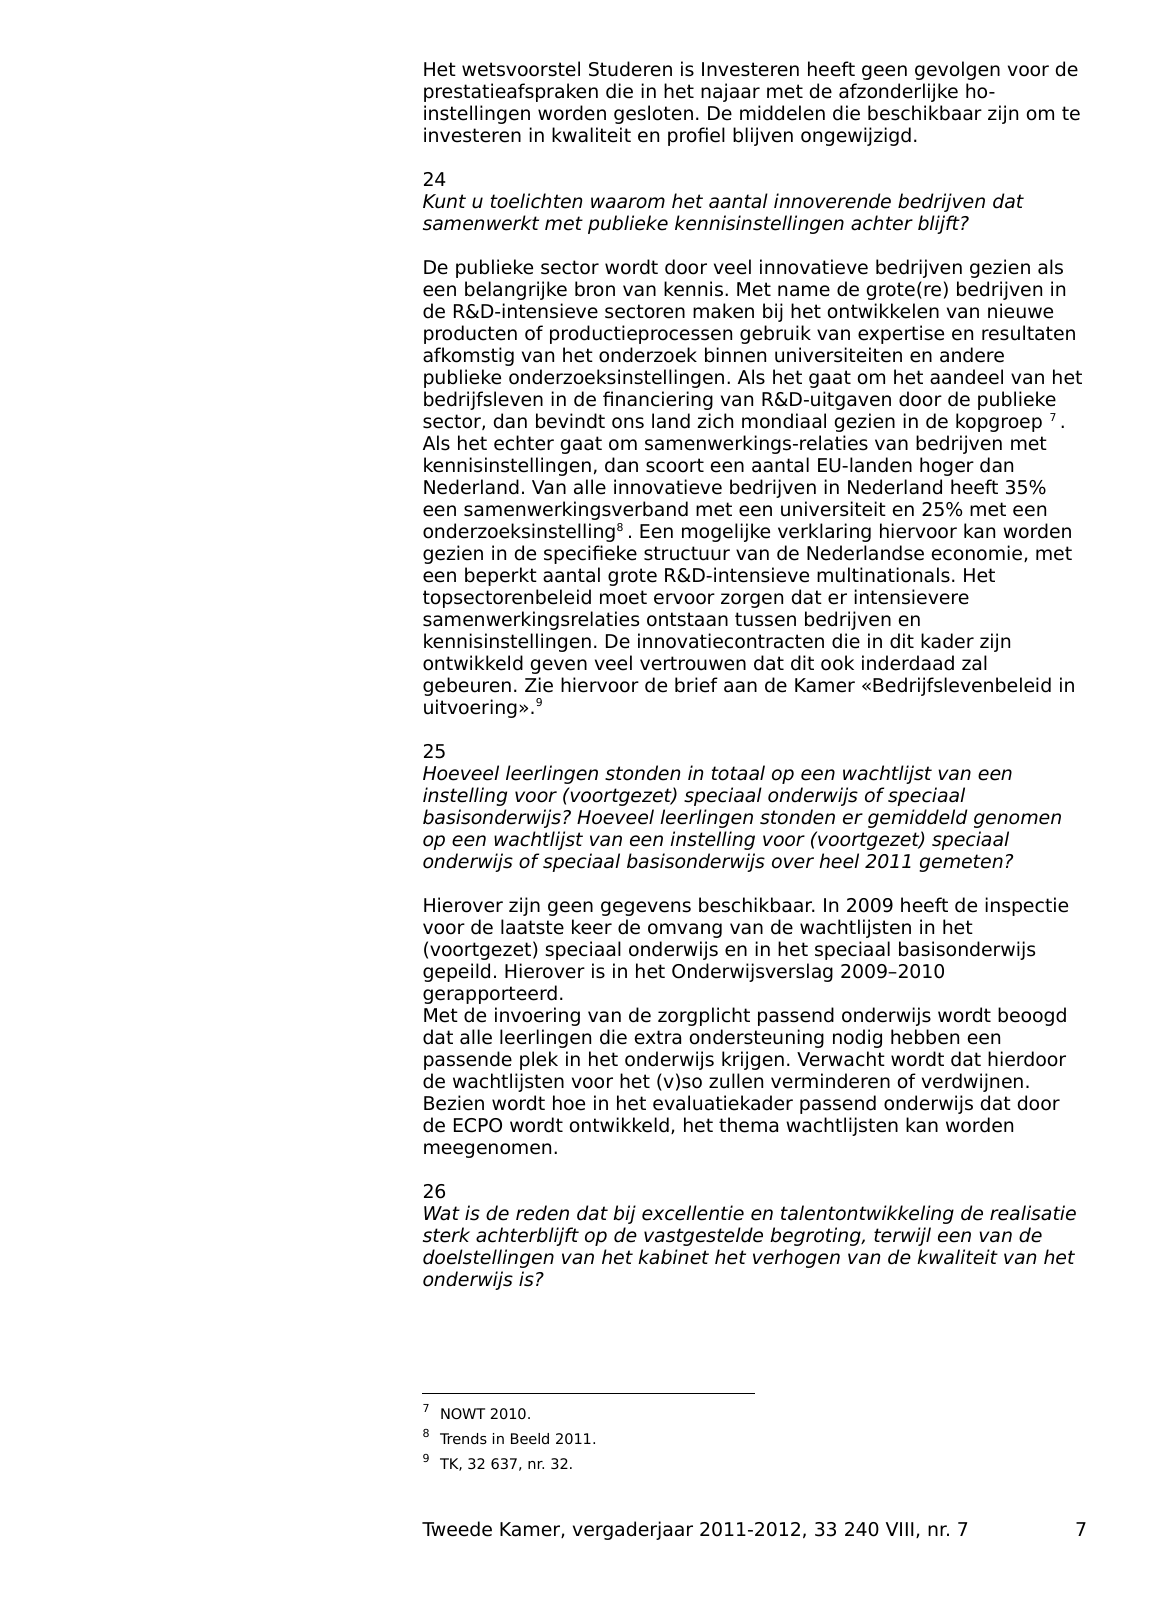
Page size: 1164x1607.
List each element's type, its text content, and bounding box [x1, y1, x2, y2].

text Hierover zijn geen gegevens beschikbaar. In 2009 heeft de inspectie voor de laatste keer de omvang van de wachtlijsten in het (voortgezet) speciaal onderwijs en in het speciaal basisonderwijs gepeild. Hierover is in het Onderwijsverslag 2009–2010 gerapporteerd. [422, 895, 1087, 1005]
text TK, 32 637, nr. 32. [422, 1452, 1087, 1474]
text Hoeveel leerlingen stonden in totaal op een wachtlijst van een instelling voor (voortgezet) speciaal onderwijs of speciaal basisonderwijs? Hoeveel leerlingen stonden er gemiddeld genomen op een wachtlijst van een instelling voor (voortgezet) speciaal onderwijs of speciaal basisonderwijs over heel 2011 gemeten? [422, 763, 1087, 873]
text NOWT 2010. [422, 1402, 1087, 1424]
text Het wetsvoorstel Studeren is Investeren heeft geen gevolgen voor de prestatieafspraken die in het najaar met de afzonderlijke ho-instellingen worden gesloten. De middelen die beschikbaar zijn om te investeren in kwaliteit en profiel blijven ongewijzigd. [422, 59, 1087, 147]
text 26 [422, 1181, 1087, 1203]
text De publieke sector wordt door veel innovatieve bedrijven gezien als een belangrijke bron van kennis. Met name de grote(re) bedrijven in de R&D-intensieve sectoren maken bij het ontwikkelen van nieuwe producten of productieprocessen gebruik van expertise en resultaten afkomstig van het onderzoek binnen universiteiten en andere publieke onderzoeksinstellingen. Als het gaat om het aandeel van het bedrijfsleven in de financiering van R&D-uitgaven door de publieke sector, dan bevindt ons land zich mondiaal gezien in de kopgroep . Als het echter gaat om samenwerkings-relaties van bedrijven met kennisinstellingen, dan scoort een aantal EU-landen hoger dan Nederland. Van alle innovatieve bedrijven in Nederland heeft 35% een samenwerkingsverband met een universiteit en 25% met een onderzoeksinstelling. Een mogelijke verklaring hiervoor kan worden gezien in de specifieke structuur van de Nederlandse economie, met een beperkt aantal grote R&D-intensieve multinationals. Het topsectorenbeleid moet ervoor zorgen dat er intensievere samenwerkingsrelaties ontstaan tussen bedrijven en kennisinstellingen. De innovatiecontracten die in dit kader zijn ontwikkeld geven veel vertrouwen dat dit ook inderdaad zal gebeuren. Zie hiervoor de brief aan de Kamer «Bedrijfslevenbeleid in uitvoering». [422, 257, 1087, 719]
text Trends in Beeld 2011. [422, 1427, 1087, 1449]
text 25 [422, 741, 1087, 763]
text Wat is de reden dat bij excellentie en talentontwikkeling de realisatie sterk achterblijft op de vastgestelde begroting, terwijl een van de doelstellingen van het kabinet het verhogen van de kwaliteit van het onderwijs is? [422, 1203, 1087, 1291]
text 24 [422, 169, 1087, 191]
text Kunt u toelichten waarom het aantal innoverende bedrijven dat samenwerkt met publieke kennisinstellingen achter blijft? [422, 191, 1087, 235]
text Met de invoering van de zorgplicht passend onderwijs wordt beoogd dat alle leerlingen die extra ondersteuning nodig hebben een passende plek in het onderwijs krijgen. Verwacht wordt dat hierdoor de wachtlijsten voor het (v)so zullen verminderen of verdwijnen. Bezien wordt hoe in het evaluatiekader passend onderwijs dat door de ECPO wordt ontwikkeld, het thema wachtlijsten kan worden meegenomen. [422, 1005, 1087, 1159]
